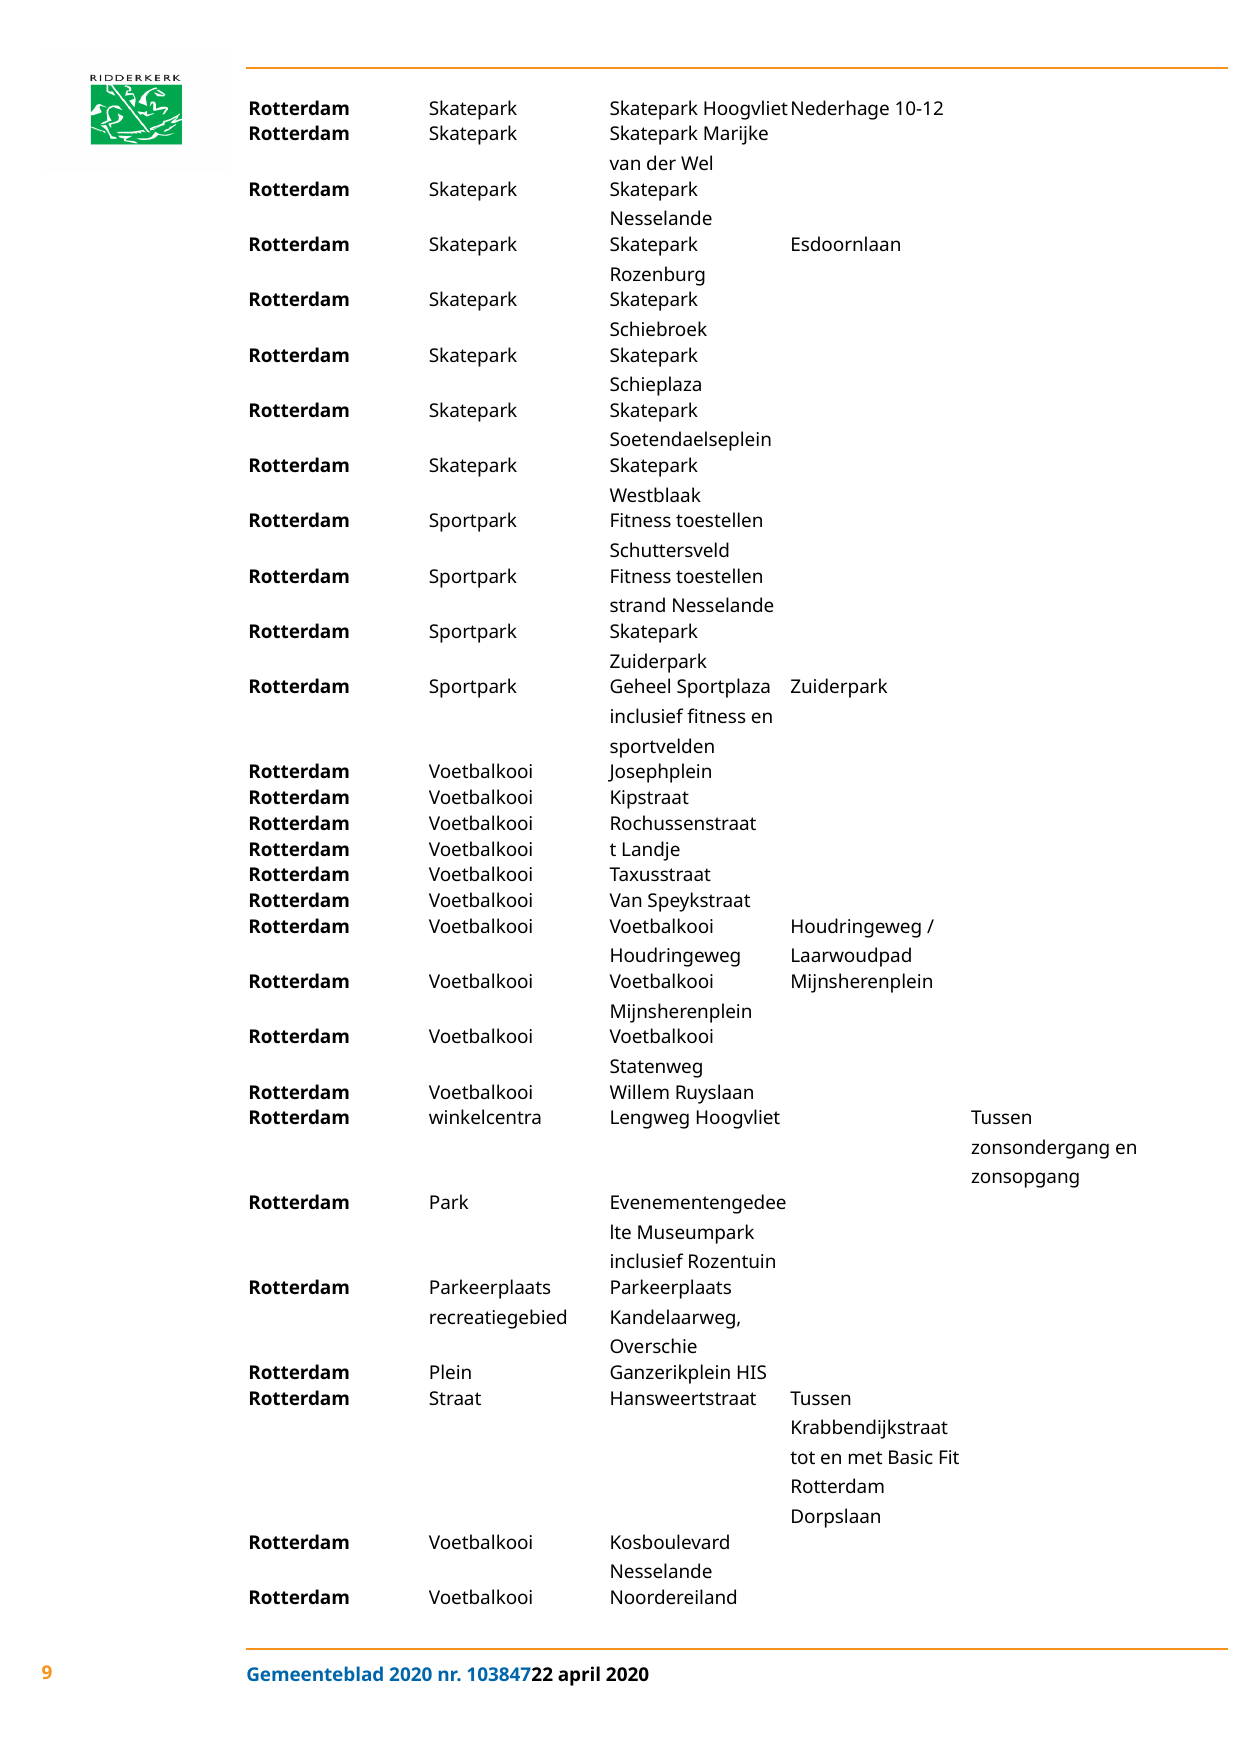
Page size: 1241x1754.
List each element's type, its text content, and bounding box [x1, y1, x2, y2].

table_cell Rotterdam [248, 453, 429, 508]
table_cell Skatepark [429, 121, 609, 176]
table_cell Voetbalkooi [429, 810, 609, 836]
table_cell [790, 1024, 971, 1079]
table_cell Rotterdam [248, 342, 429, 397]
table_cell Rotterdam [248, 231, 429, 286]
table_cell Rotterdam [248, 508, 429, 563]
table_cell Lengweg Hoogvliet [609, 1105, 790, 1189]
table_cell Sportpark [429, 508, 609, 563]
table_cell Rotterdam [248, 674, 429, 758]
table_cell Skatepark [429, 342, 609, 397]
table_cell winkelcentra [429, 1105, 609, 1189]
table_cell [971, 1529, 1152, 1584]
table_cell [790, 453, 971, 508]
table_cell [790, 1359, 971, 1385]
table_cell Skatepark Zuiderpark [609, 618, 790, 674]
table_cell [790, 836, 971, 861]
table_cell [971, 1584, 1152, 1610]
table_cell [790, 1584, 971, 1610]
table_cell Skatepark [429, 231, 609, 286]
table_cell Voetbalkooi [429, 913, 609, 968]
table_cell Sportpark [429, 618, 609, 674]
table_cell Rotterdam [248, 397, 429, 452]
table_cell Rotterdam [248, 563, 429, 618]
table_cell [971, 176, 1152, 231]
table_cell Rotterdam [248, 810, 429, 836]
table_cell Josephplein [609, 759, 790, 784]
table_cell Voetbalkooi [429, 887, 609, 913]
table_cell [790, 1529, 971, 1584]
table_cell [790, 1274, 971, 1359]
table_cell [971, 784, 1152, 810]
table_cell Straat [429, 1385, 609, 1529]
table_cell [971, 1274, 1152, 1359]
table_cell [971, 286, 1152, 342]
table_cell [790, 121, 971, 176]
table_cell [790, 176, 971, 231]
table_cell [971, 397, 1152, 452]
table_cell Voetbalkooi [429, 1079, 609, 1104]
table_cell Evenementengedeelte Museumpark inclusief Rozentuin [609, 1190, 790, 1274]
table_cell [790, 1105, 971, 1189]
table_cell Rotterdam [248, 618, 429, 674]
table_cell [971, 508, 1152, 563]
table_cell Rotterdam [248, 836, 429, 861]
table_cell [971, 618, 1152, 674]
table_cell Rotterdam [248, 861, 429, 887]
table_cell Voetbalkooi Statenweg [609, 1024, 790, 1079]
table_cell [971, 342, 1152, 397]
table_cell [971, 1359, 1152, 1385]
table_cell [790, 887, 971, 913]
table_cell Skatepark Westblaak [609, 453, 790, 508]
table_cell Tussen Krabbendijkstraat tot en met Basic Fit Rotterdam Dorpslaan [790, 1385, 971, 1529]
table_cell Voetbalkooi [429, 1584, 609, 1610]
table_cell Voetbalkooi [429, 968, 609, 1023]
table_cell Noordereiland [609, 1584, 790, 1610]
table_cell [971, 231, 1152, 286]
table_cell Taxusstraat [609, 861, 790, 887]
table_cell Skatepark Soetendaelseplein [609, 397, 790, 452]
table_cell [971, 1190, 1152, 1274]
table_cell [790, 1190, 971, 1274]
table_cell Zuiderpark [790, 674, 971, 758]
table_cell [971, 836, 1152, 861]
table_cell Rotterdam [248, 286, 429, 342]
table_cell [971, 913, 1152, 968]
table_cell Rotterdam [248, 1105, 429, 1189]
table_cell Rotterdam [248, 176, 429, 231]
table_cell Nederhage 10-12 [790, 95, 971, 121]
table_cell Skatepark Nesselande [609, 176, 790, 231]
table_cell Rotterdam [248, 887, 429, 913]
table_cell Skatepark Marijke van der Wel [609, 121, 790, 176]
table_cell [971, 759, 1152, 784]
table_cell Skatepark [429, 397, 609, 452]
table_cell Houdringeweg / Laarwoudpad [790, 913, 971, 968]
table_cell Rotterdam [248, 1385, 429, 1529]
table_cell Fitness toestellen strand Nesselande [609, 563, 790, 618]
table_cell Rotterdam [248, 95, 429, 121]
table_cell [971, 563, 1152, 618]
table_cell Willem Ruyslaan [609, 1079, 790, 1104]
table_cell Skatepark Schieplaza [609, 342, 790, 397]
table_cell Voetbalkooi [429, 1024, 609, 1079]
table_cell Hansweertstraat [609, 1385, 790, 1529]
table_cell [971, 968, 1152, 1023]
table_cell [790, 342, 971, 397]
table_cell Skatepark [429, 95, 609, 121]
table_cell Rotterdam [248, 784, 429, 810]
table_cell Rotterdam [248, 968, 429, 1023]
table_cell Voetbalkooi Mijnsherenplein [609, 968, 790, 1023]
table_cell [971, 1024, 1152, 1079]
table_cell Skatepark Rozenburg [609, 231, 790, 286]
table_cell Sportpark [429, 674, 609, 758]
table_cell Rotterdam [248, 759, 429, 784]
table_cell Voetbalkooi [429, 1529, 609, 1584]
table_cell Mijnsherenplein [790, 968, 971, 1023]
table_cell Ganzerikplein HIS [609, 1359, 790, 1385]
table_cell Parkeerplaats Kandelaarweg, Overschie [609, 1274, 790, 1359]
table_cell [971, 810, 1152, 836]
table_cell [790, 759, 971, 784]
table_cell [790, 810, 971, 836]
table_cell Van Speykstraat [609, 887, 790, 913]
table_cell Voetbalkooi [429, 836, 609, 861]
table_cell [971, 121, 1152, 176]
table_cell [790, 618, 971, 674]
table_cell Tussen zonsondergang en zonsopgang [971, 1105, 1152, 1189]
picture [41, 47, 231, 172]
table_cell t Landje [609, 836, 790, 861]
table_cell [790, 508, 971, 563]
table_cell Rotterdam [248, 1024, 429, 1079]
table_cell Park [429, 1190, 609, 1274]
table_cell [790, 784, 971, 810]
table_cell Fitness toestellen Schuttersveld [609, 508, 790, 563]
table_cell Voetbalkooi Houdringeweg [609, 913, 790, 968]
table_cell [790, 563, 971, 618]
table_cell Geheel Sportplaza inclusief fitness en sportvelden [609, 674, 790, 758]
table_cell [971, 887, 1152, 913]
table_cell Voetbalkooi [429, 784, 609, 810]
table_cell Voetbalkooi [429, 861, 609, 887]
table_cell Kipstraat [609, 784, 790, 810]
table_cell Skatepark Hoogvliet [609, 95, 790, 121]
table_cell Skatepark [429, 286, 609, 342]
table_cell Skatepark [429, 453, 609, 508]
table_cell [790, 397, 971, 452]
table_cell Skatepark [429, 176, 609, 231]
table_cell [971, 1079, 1152, 1104]
table_cell Esdoornlaan [790, 231, 971, 286]
table_cell Parkeerplaats recreatiegebied [429, 1274, 609, 1359]
table_cell [971, 861, 1152, 887]
table_cell Rotterdam [248, 1584, 429, 1610]
table_cell Rotterdam [248, 1190, 429, 1274]
table_cell Rotterdam [248, 1529, 429, 1584]
table_cell Rotterdam [248, 1359, 429, 1385]
table_cell Rotterdam [248, 1079, 429, 1104]
table_cell [790, 1079, 971, 1104]
table_cell Rotterdam [248, 121, 429, 176]
table_cell [790, 861, 971, 887]
table_cell [971, 1385, 1152, 1529]
table_cell Plein [429, 1359, 609, 1385]
table_cell Rotterdam [248, 1274, 429, 1359]
table_cell Rotterdam [248, 913, 429, 968]
table_cell [971, 95, 1152, 121]
table_cell [971, 453, 1152, 508]
table_cell Sportpark [429, 563, 609, 618]
table_cell Rochussenstraat [609, 810, 790, 836]
table_cell Skatepark Schiebroek [609, 286, 790, 342]
table_cell Voetbalkooi [429, 759, 609, 784]
table_cell Kosboulevard Nesselande [609, 1529, 790, 1584]
table_cell [790, 286, 971, 342]
table_cell [971, 674, 1152, 758]
